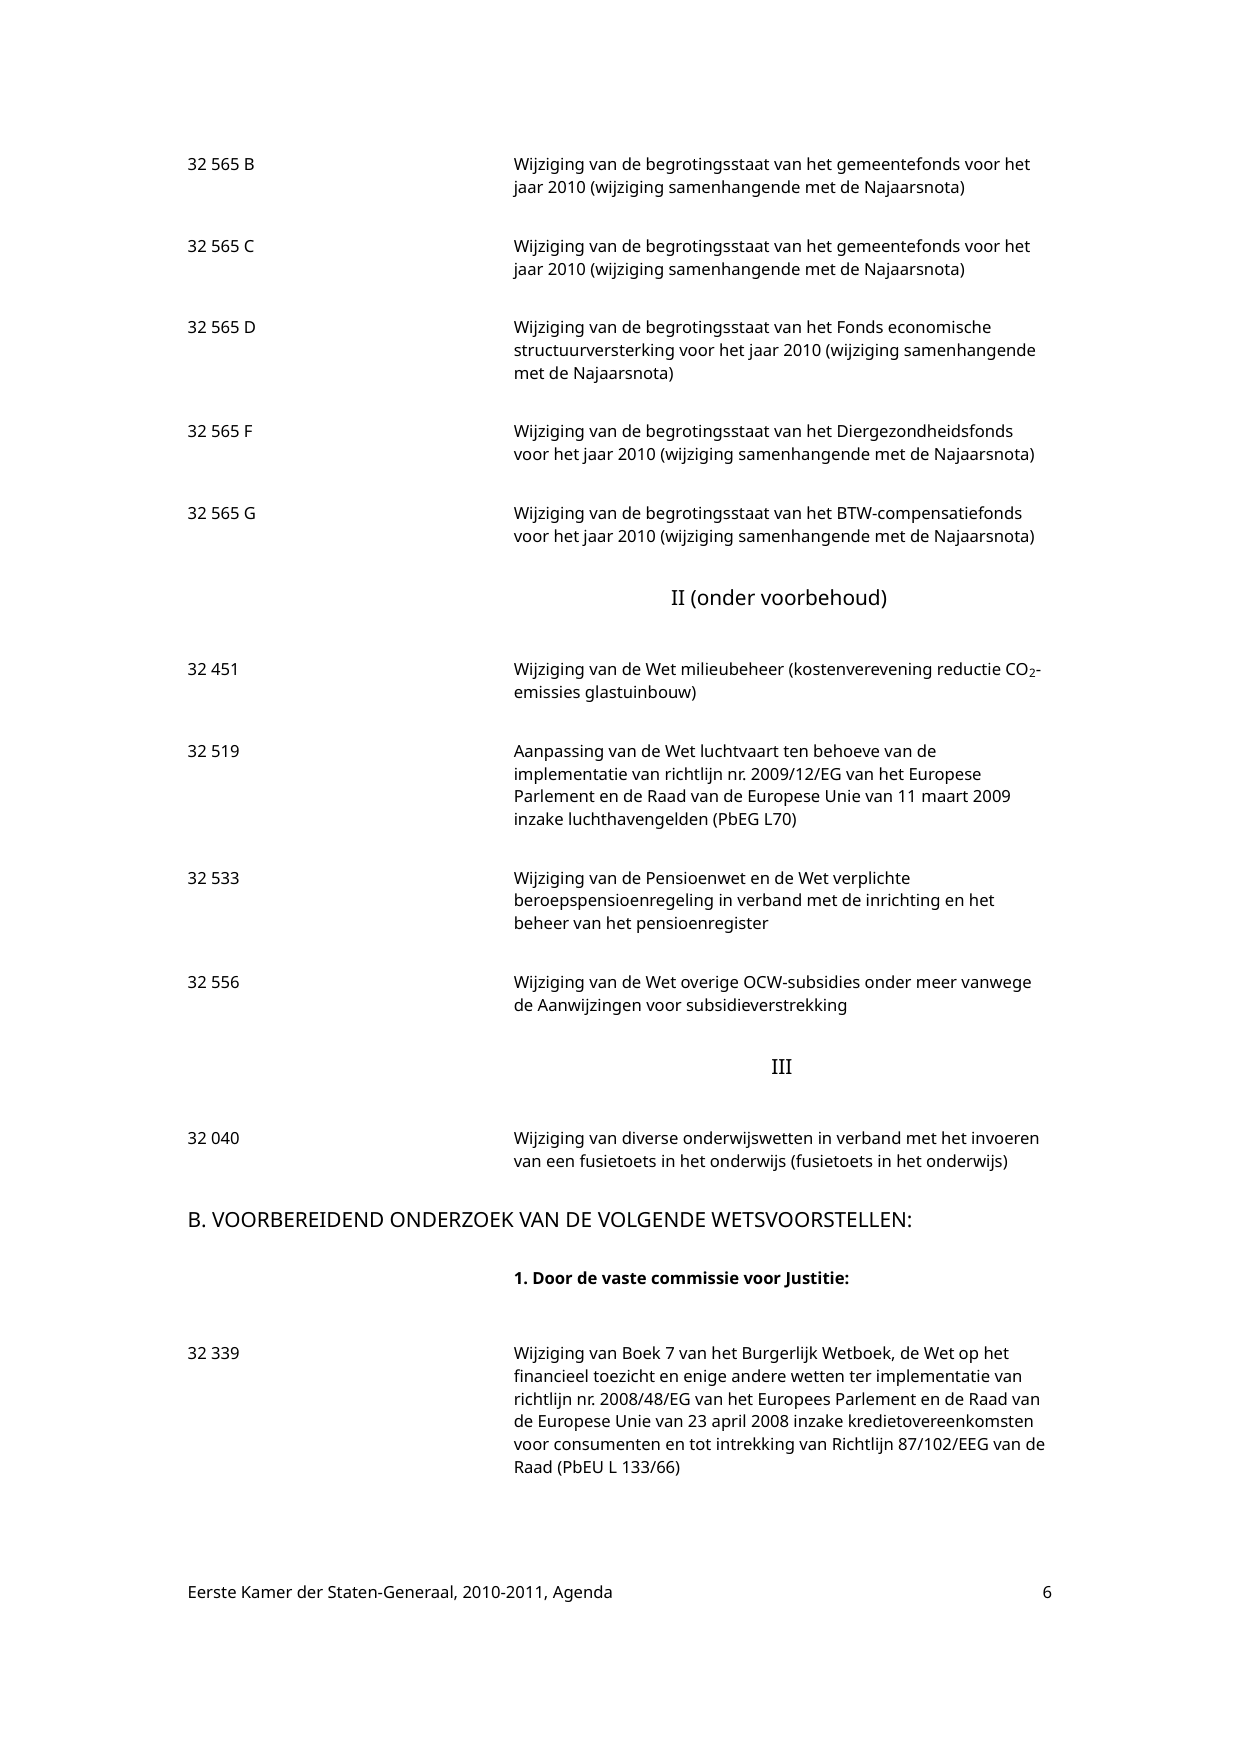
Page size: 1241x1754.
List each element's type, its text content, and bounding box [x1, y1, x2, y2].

table_cell [490, 863, 510, 967]
table_header [188, 1264, 490, 1339]
table_cell 32 451 [188, 655, 490, 736]
table_cell [188, 580, 490, 655]
table_cell [490, 417, 510, 498]
table_cell Wijziging van de begrotingsstaat van het gemeentefonds voor het jaar 2010 (wijziging samenhangende met de Najaarsnota) [510, 150, 1053, 231]
table_header 1. Door de vaste commissie voor Justitie: [510, 1264, 1053, 1339]
table_cell 32 533 [188, 863, 490, 967]
table_cell Wijziging van de Pensioenwet en de Wet verplichte beroepspensioenregeling in verband met de inrichting en het beheer van het pensioenregister [510, 863, 1053, 967]
subtitle B. VOORBEREIDEND ONDERZOEK VAN DE VOLGENDE WETSVOORSTELLEN: [187, 1205, 1053, 1234]
table_cell 32 339 [188, 1339, 490, 1511]
table_cell Aanpassing van de Wet luchtvaart ten behoeve van de implementatie van richtlijn nr. 2009/12/EG van het Europese Parlement en de Raad van de Europese Unie van 11 maart 2009 inzake luchthavengelden (PbEG L70) [510, 736, 1053, 863]
table_cell [490, 1124, 510, 1205]
table_cell [490, 655, 510, 736]
table_cell 32 565 G [188, 499, 490, 580]
table_cell [490, 499, 510, 580]
table_cell II (onder voorbehoud) [510, 580, 1053, 655]
table_cell Wijziging van Boek 7 van het Burgerlijk Wetboek, de Wet op het financieel toezicht en enige andere wetten ter implementatie van richtlijn nr. 2008/48/EG van het Europees Parlement en de Raad van de Europese Unie van 23 april 2008 inzake kredietovereenkomsten voor consumenten en tot intrekking van Richtlijn 87/102/EEG van de Raad (PbEU L 133/66) [510, 1339, 1053, 1511]
table_cell [490, 1339, 510, 1511]
table_header [490, 1264, 510, 1339]
table_cell 32 565 B [188, 150, 490, 231]
table_cell Wijziging van de Wet milieubeheer (kostenverevening reductie CO2-emissies glastuinbouw) [510, 655, 1053, 736]
table_cell Wijziging van de begrotingsstaat van het gemeentefonds voor het jaar 2010 (wijziging samenhangende met de Najaarsnota) [510, 231, 1053, 313]
table_cell III [510, 1049, 1053, 1124]
table_cell 32 519 [188, 736, 490, 863]
table_cell [188, 1049, 490, 1124]
table_cell 32 565 F [188, 417, 490, 498]
table_cell Wijziging van de begrotingsstaat van het Diergezondheidsfonds voor het jaar 2010 (wijziging samenhangende met de Najaarsnota) [510, 417, 1053, 498]
table_cell Wijziging van diverse onderwijswetten in verband met het invoeren van een fusietoets in het onderwijs (fusietoets in het onderwijs) [510, 1124, 1053, 1205]
table_cell [490, 313, 510, 417]
table_cell 32 565 D [188, 313, 490, 417]
table_cell [490, 231, 510, 313]
table_cell [490, 150, 510, 231]
table_cell [490, 580, 510, 655]
table_cell [490, 736, 510, 863]
table_cell [490, 968, 510, 1049]
table_cell Wijziging van de Wet overige OCW-subsidies onder meer vanwege de Aanwijzingen voor subsidieverstrekking [510, 968, 1053, 1049]
table_cell 32 565 C [188, 231, 490, 313]
table_cell Wijziging van de begrotingsstaat van het Fonds economische structuurversterking voor het jaar 2010 (wijziging samenhangende met de Najaarsnota) [510, 313, 1053, 417]
table_cell Wijziging van de begrotingsstaat van het BTW-compensatiefonds voor het jaar 2010 (wijziging samenhangende met de Najaarsnota) [510, 499, 1053, 580]
table_cell [490, 1049, 510, 1124]
table_cell 32 556 [188, 968, 490, 1049]
table_cell 32 040 [188, 1124, 490, 1205]
